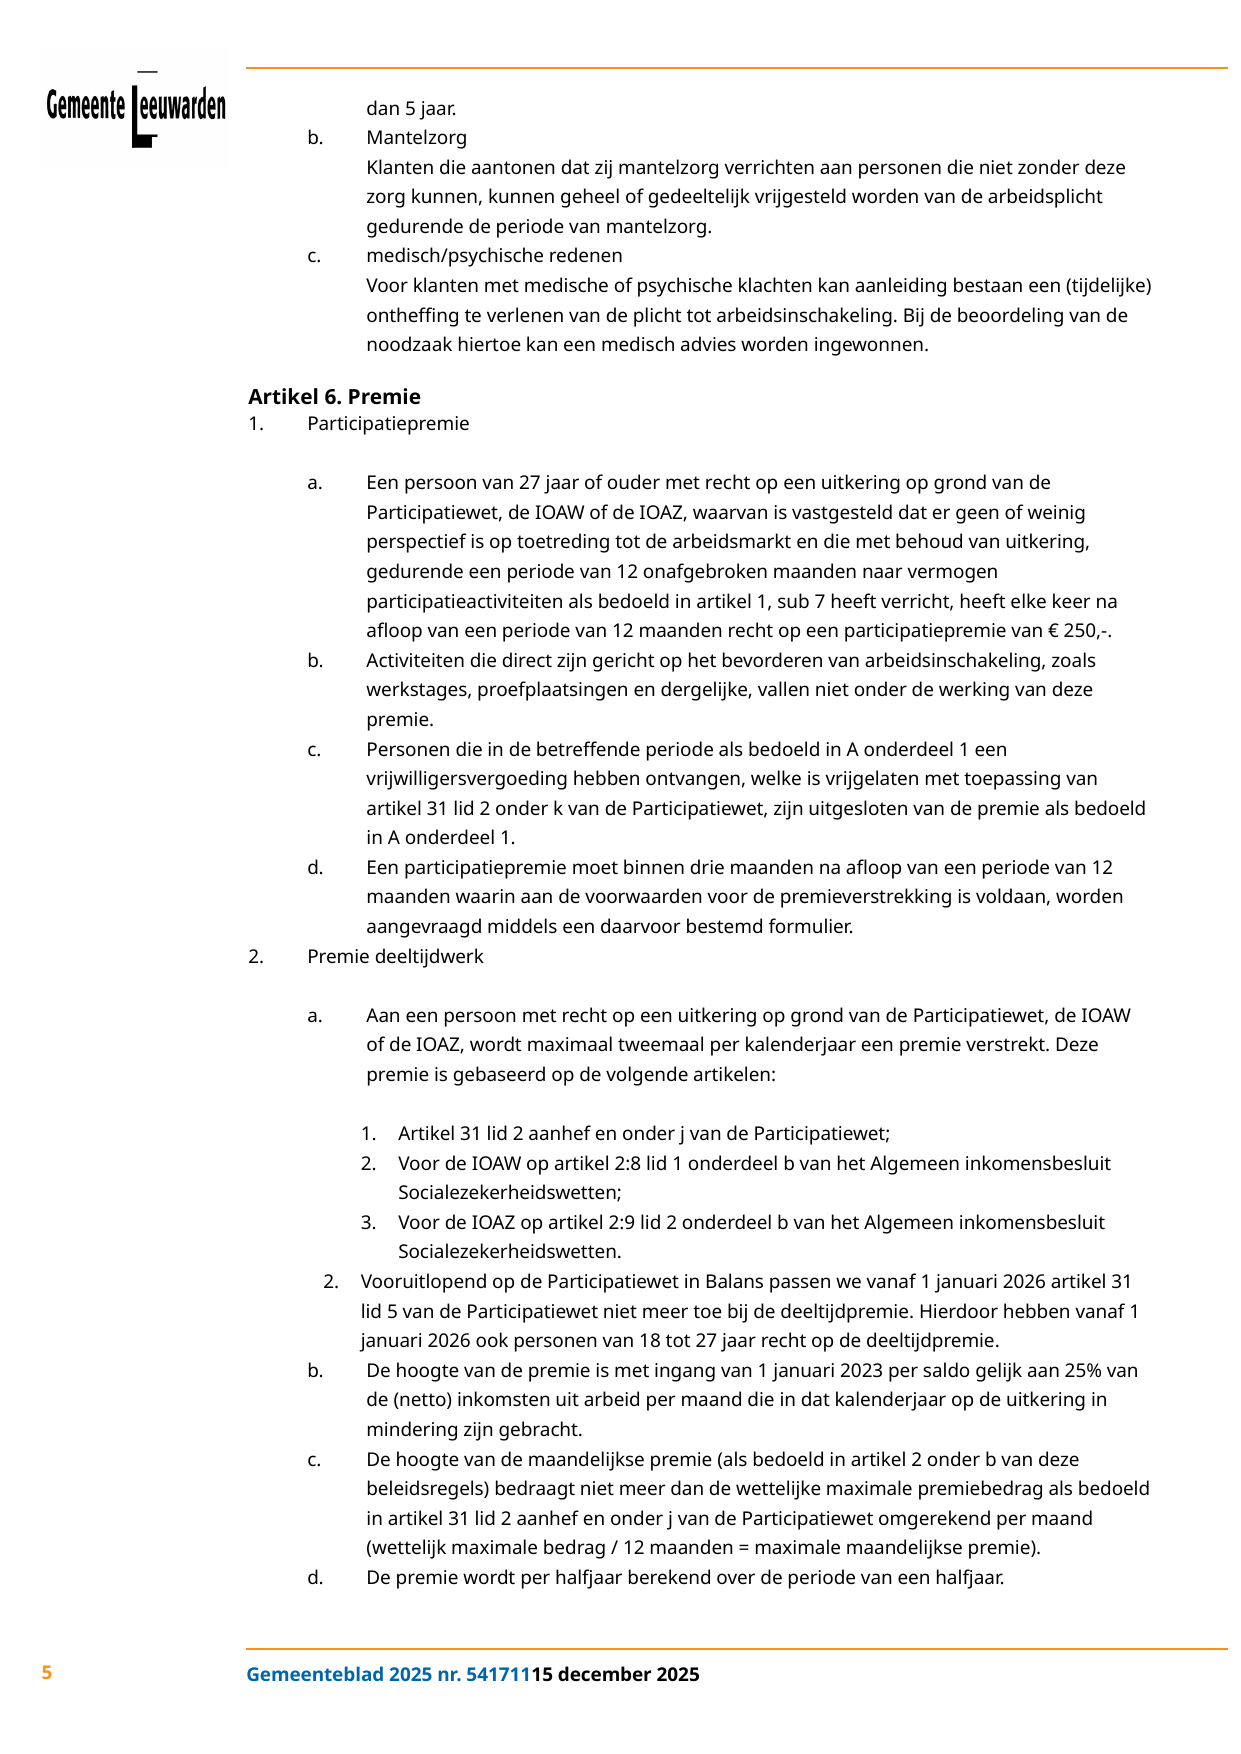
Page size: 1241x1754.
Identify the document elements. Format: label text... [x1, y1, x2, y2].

list Een persoon van 27 jaar of ouder met recht op een uitkering op grond van de Participatiewet, de IOAW of de IOAZ, waarvan is vastgesteld dat er geen of weinig perspectief is op toetreding tot de arbeidsmarkt en die met behoud van uitkering, gedurende een periode van 12 onafgebroken maanden naar vermogen participatieactiviteiten als bedoeld in artikel 1, sub 7 heeft verricht, heeft elke keer na afloop van een periode van 12 maanden recht op een participatiepremie van € 250,-. [307, 469, 1152, 643]
list Een participatiepremie moet binnen drie maanden na afloop van een periode van 12 maanden waarin aan de voorwaarden voor de premieverstrekking is voldaan, worden aangevraagd middels een daarvoor bestemd formulier. [307, 854, 1152, 939]
list dan 5 jaar. [307, 95, 1152, 121]
text Artikel 6. Premie [248, 382, 1152, 410]
list Aan een persoon met recht op een uitkering op grond van de Participatiewet, de IOAW of de IOAZ, wordt maximaal tweemaal per kalenderjaar een premie verstrekt. Deze premie is gebaseerd op de volgende artikelen: [307, 1002, 1152, 1087]
list Mantelzorg [307, 124, 1152, 150]
list Activiteiten die direct zijn gericht op het bevorderen van arbeidsinschakeling, zoals werkstages, proefplaatsingen en dergelijke, vallen niet onder de werking van deze premie. [307, 647, 1152, 732]
list De hoogte van de premie is met ingang van 1 januari 2023 per saldo gelijk aan 25% van de (netto) inkomsten uit arbeid per maand die in dat kalenderjaar op de uitkering in mindering zijn gebracht. [307, 1357, 1152, 1442]
list De hoogte van de maandelijkse premie (als bedoeld in artikel 2 onder b van deze beleidsregels) bedraagt niet meer dan de wettelijke maximale premiebedrag als bedoeld in artikel 31 lid 2 aanhef en onder j van de Participatiewet omgerekend per maand (wettelijk maximale bedrag / 12 maanden = maximale maandelijkse premie). [307, 1446, 1152, 1560]
picture [41, 47, 231, 172]
list Voor de IOAW op artikel 2:8 lid 1 onderdeel b van het Algemeen inkomensbesluit Socialezekerheidswetten; [361, 1150, 1152, 1205]
list Voor de IOAZ op artikel 2:9 lid 2 onderdeel b van het Algemeen inkomensbesluit Socialezekerheidswetten. [361, 1209, 1152, 1264]
list Participatiepremie [248, 410, 1152, 436]
list Personen die in de betreffende periode als bedoeld in A onderdeel 1 een vrijwilligersvergoeding hebben ontvangen, welke is vrijgelaten met toepassing van artikel 31 lid 2 onder k van de Participatiewet, zijn uitgesloten van de premie als bedoeld in A onderdeel 1. [307, 736, 1152, 850]
list medisch/psychische redenen [307, 243, 1152, 268]
list Voor klanten met medische of psychische klachten kan aanleiding bestaan een (tijdelijke) ontheffing te verlenen van de plicht tot arbeidsinschakeling. Bij de beoordeling van de noodzaak hiertoe kan een medisch advies worden ingewonnen. [307, 272, 1152, 357]
list De premie wordt per halfjaar berekend over de periode van een halfjaar. [307, 1564, 1152, 1590]
list Klanten die aantonen dat zij mantelzorg verrichten aan personen die niet zonder deze zorg kunnen, kunnen geheel of gedeeltelijk vrijgesteld worden van de arbeidsplicht gedurende de periode van mantelzorg. [307, 154, 1152, 239]
list Artikel 31 lid 2 aanhef en onder j van de Participatiewet; [361, 1120, 1152, 1146]
list Premie deeltijdwerk [248, 943, 1152, 968]
list Vooruitlopend op de Participatiewet in Balans passen we vanaf 1 januari 2026 artikel 31 lid 5 van de Participatiewet niet meer toe bij de deeltijdpremie. Hierdoor hebben vanaf 1 januari 2026 ook personen van 18 tot 27 jaar recht op de deeltijdpremie. [323, 1268, 1152, 1353]
